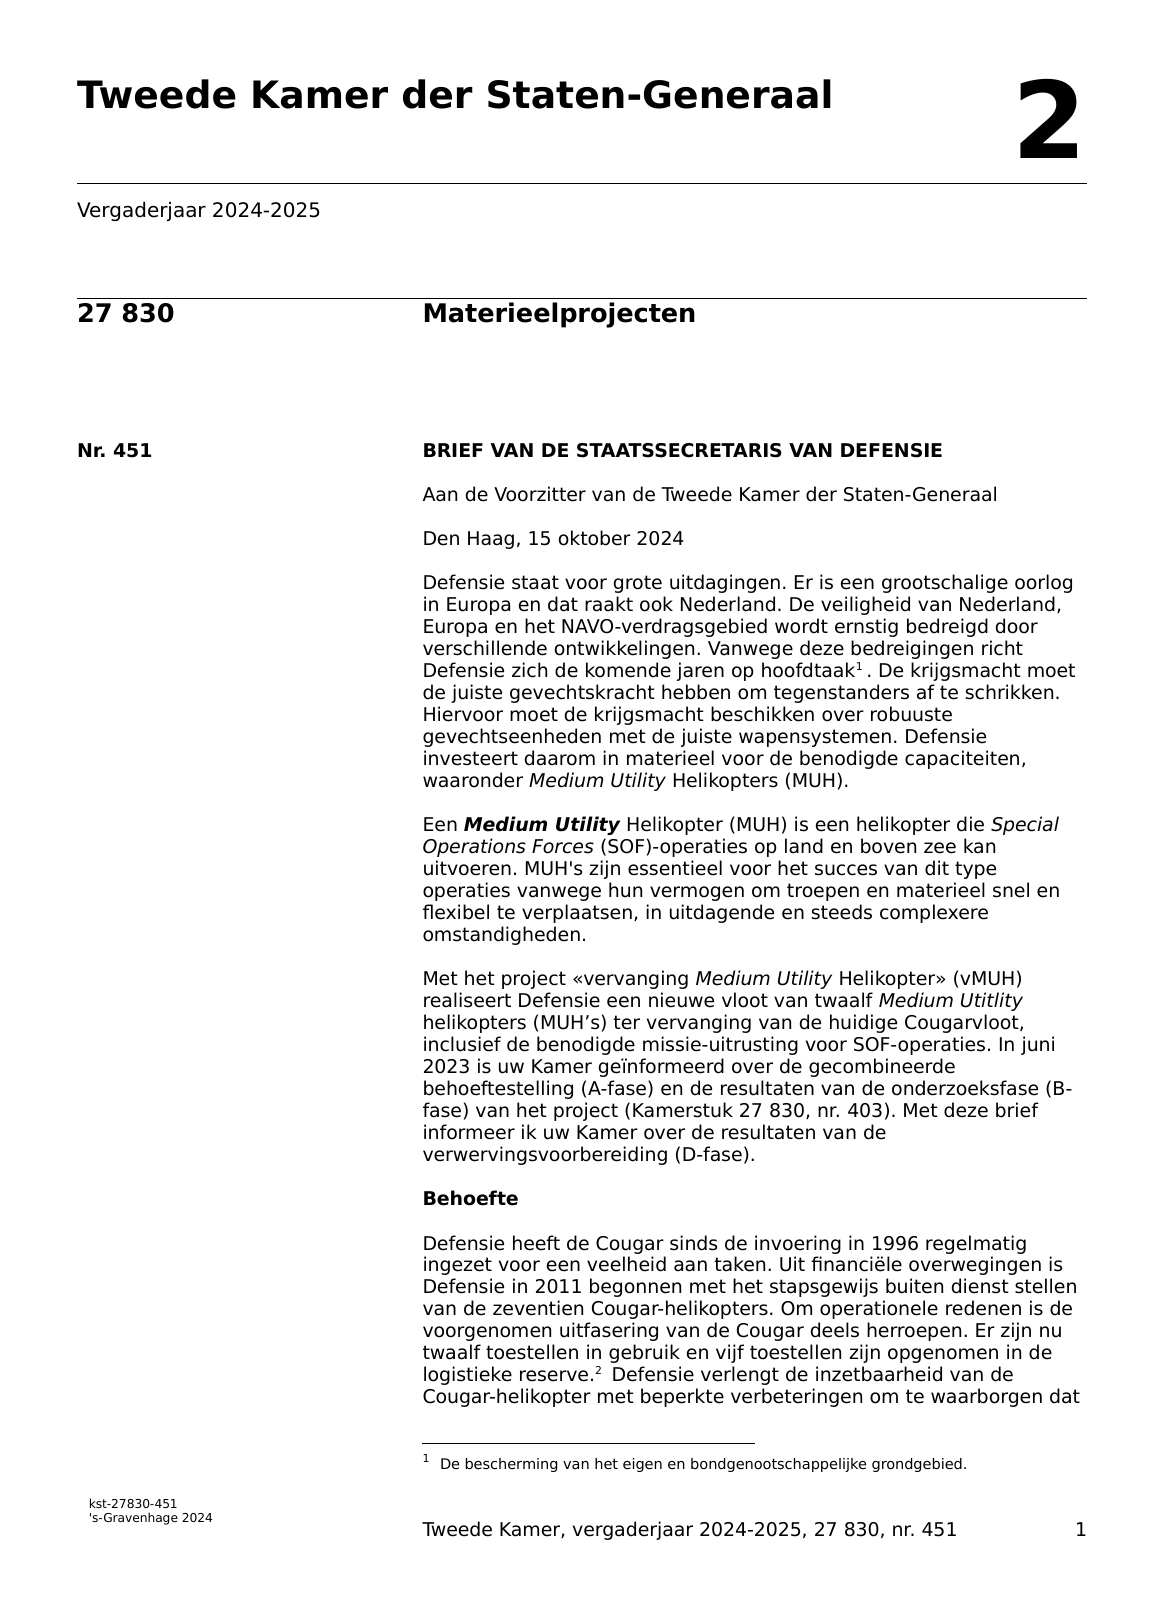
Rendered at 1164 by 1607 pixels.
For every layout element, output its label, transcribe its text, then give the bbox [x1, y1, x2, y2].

subtitle 27 830 Materieelprojecten [77, 299, 1087, 329]
text Een Medium Utility Helikopter (MUH) is een helikopter die Special Operations Forces (SOF)-operaties op land en boven zee kan uitvoeren. MUH's zijn essentieel voor het succes van dit type operaties vanwege hun vermogen om troepen en materieel snel en flexibel te verplaatsen, in uitdagende en steeds complexere omstandigheden. [422, 814, 1087, 946]
table_header Tweede Kamer der Staten-Generaal [77, 59, 886, 183]
subtitle Behoefte [422, 1188, 1087, 1210]
text De bescherming van het eigen en bondgenootschappelijke grondgebied. [422, 1452, 1087, 1474]
table_cell Vergaderjaar 2024-2025 [77, 184, 1087, 298]
text kst-27830-451 [88, 1497, 323, 1511]
text Defensie heeft de Cougar sinds de invoering in 1996 regelmatig ingezet voor een veelheid aan taken. Uit financiële overwegingen is Defensie in 2011 begonnen met het stapsgewijs buiten dienst stellen van de zeventien Cougar-helikopters. Om operationele redenen is de voorgenomen uitfasering van de Cougar deels herroepen. Er zijn nu twaalf toestellen in gebruik en vijf toestellen zijn opgenomen in de logistieke reserve. Defensie verlengt de inzetbaarheid van de Cougar-helikopter met beperkte verbeteringen om te waarborgen dat [422, 1232, 1087, 1408]
text Den Haag, 15 oktober 2024 [422, 528, 1087, 550]
text Met het project «vervanging Medium Utility Helikopter» (vMUH) realiseert Defensie een nieuwe vloot van twaalf Medium Utitlity helikopters (MUH’s) ter vervanging van de huidige Cougarvloot, inclusief de benodigde missie-uitrusting voor SOF-operaties. In juni 2023 is uw Kamer geïnformeerd over de gecombineerde behoeftestelling (A-fase) en de resultaten van de onderzoeksfase (B-fase) van het project (Kamerstuk 27 830, nr. 403). Met deze brief informeer ik uw Kamer over de resultaten van de verwervingsvoorbereiding (D-fase). [422, 968, 1087, 1166]
text 's-Gravenhage 2024 [88, 1511, 323, 1525]
text Aan de Voorzitter van de Tweede Kamer der Staten-Generaal [422, 484, 1087, 506]
text Defensie staat voor grote uitdagingen. Er is een grootschalige oorlog in Europa en dat raakt ook Nederland. De veiligheid van Nederland, Europa en het NAVO-verdragsgebied wordt ernstig bedreigd door verschillende ontwikkelingen. Vanwege deze bedreigingen richt Defensie zich de komende jaren op hoofdtaak. De krijgsmacht moet de juiste gevechtskracht hebben om tegenstanders af te schrikken. Hiervoor moet de krijgsmacht beschikken over robuuste gevechtseenheden met de juiste wapensystemen. Defensie investeert daarom in materieel voor de benodigde capaciteiten, waaronder Medium Utility Helikopters (MUH). [422, 572, 1087, 792]
table_header 2 [886, 59, 1087, 183]
subtitle Nr. 451 BRIEF VAN DE STAATSSECRETARIS VAN DEFENSIE [77, 440, 1087, 462]
